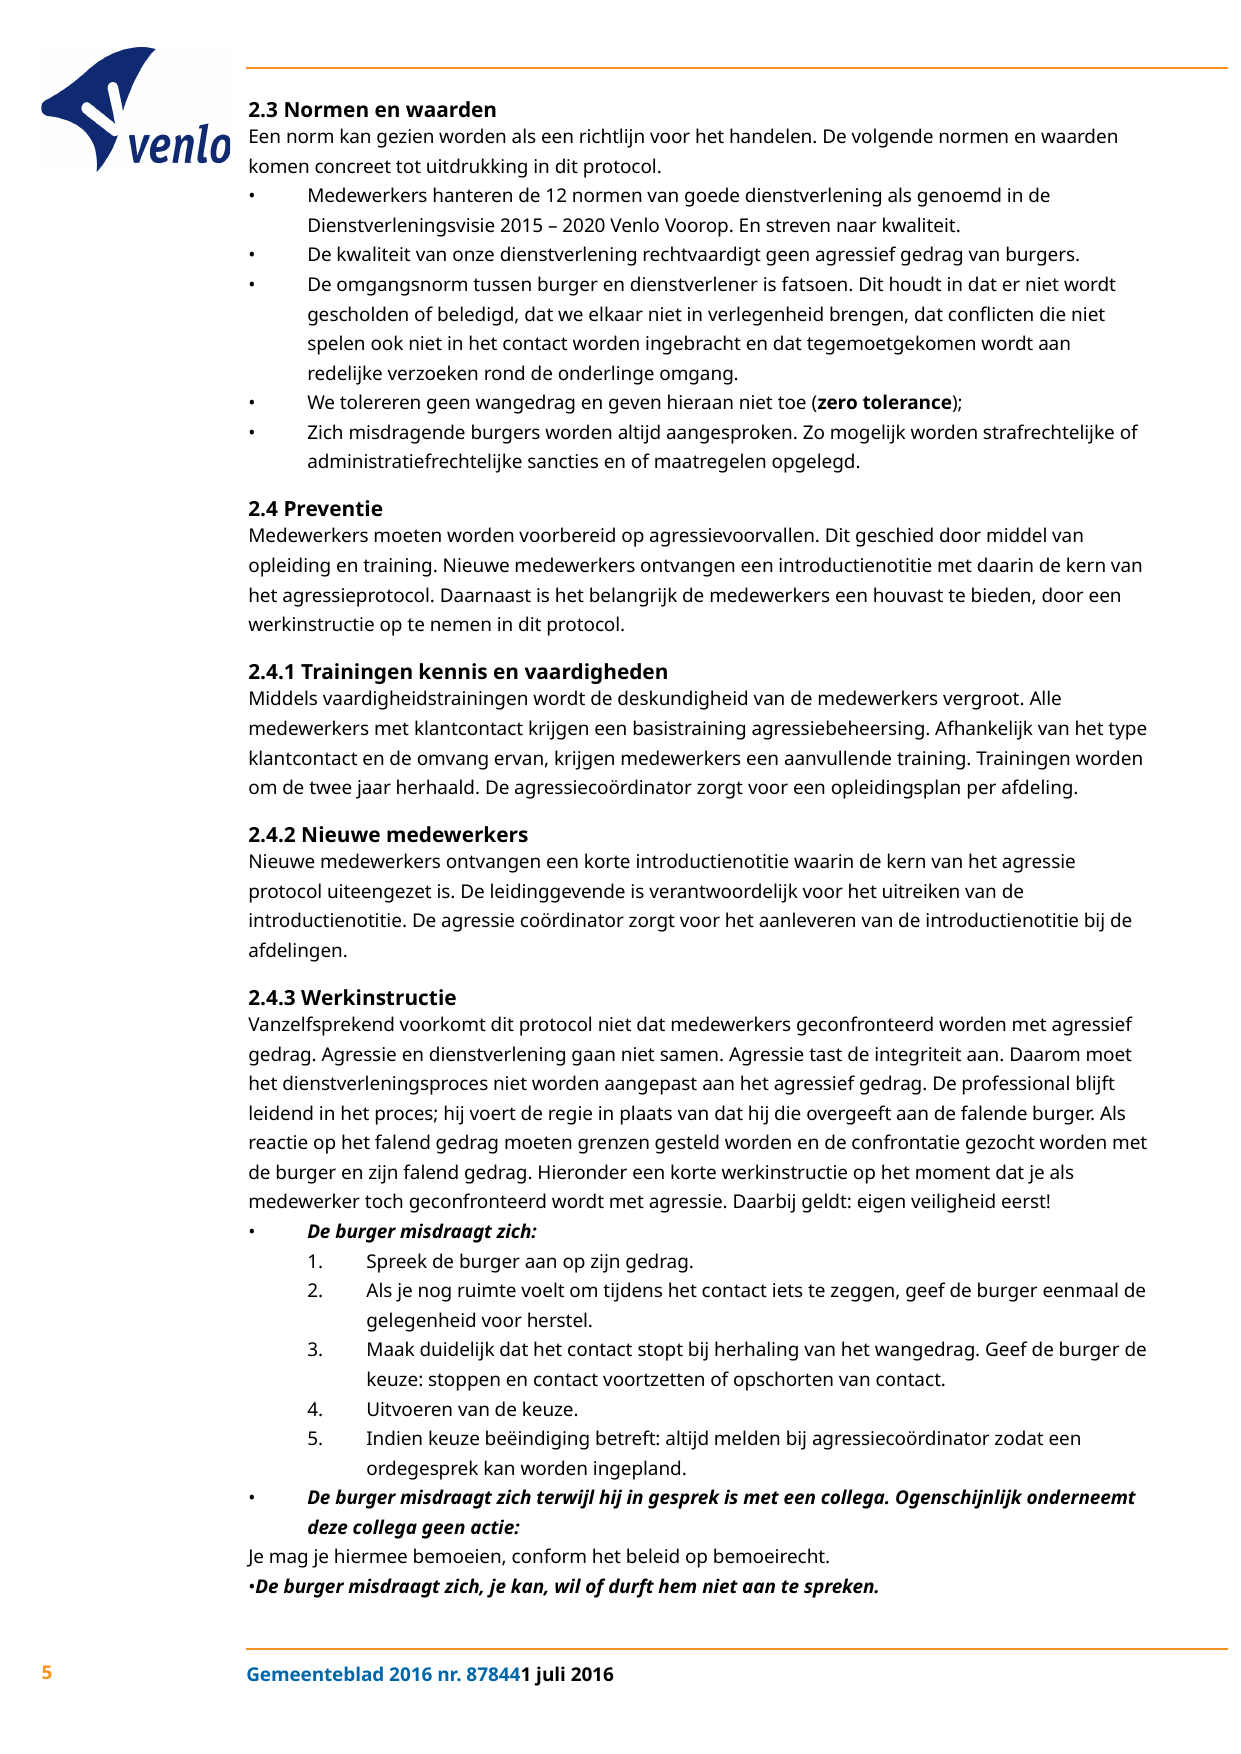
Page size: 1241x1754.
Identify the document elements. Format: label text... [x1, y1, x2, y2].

text 2.4 Preventie [248, 494, 1152, 523]
list De burger misdraagt zich: [248, 1218, 1152, 1244]
list Zich misdragende burgers worden altijd aangesproken. Zo mogelijk worden strafrechtelijke of administratiefrechtelijke sancties en of maatregelen opgelegd. [248, 419, 1152, 474]
list Uitvoeren van de keuze. [307, 1396, 1152, 1421]
text Een norm kan gezien worden als een richtlijn voor het handelen. De volgende normen en waarden komen concreet tot uitdrukking in dit protocol. [248, 123, 1152, 178]
list Als je nog ruimte voelt om tijdens het contact iets te zeggen, geef de burger eenmaal de gelegenheid voor herstel. [307, 1277, 1152, 1333]
list De omgangsnorm tussen burger en dienstverlener is fatsoen. Dit houdt in dat er niet wordt gescholden of beledigd, dat we elkaar niet in verlegenheid brengen, dat conflicten die niet spelen ook niet in het contact worden ingebracht en dat tegemoetgekomen wordt aan redelijke verzoeken rond de onderlinge omgang. [248, 271, 1152, 386]
text 2.4.1 Trainingen kennis en vaardigheden [248, 657, 1152, 686]
list Medewerkers hanteren de 12 normen van goede dienstverlening als genoemd in de Dienstverleningsvisie 2015 – 2020 Venlo Voorop. En streven naar kwaliteit. [248, 182, 1152, 238]
text •De burger misdraagt zich, je kan, wil of durft hem niet aan te spreken. [248, 1573, 1152, 1599]
text 2.3 Normen en waarden [248, 95, 1152, 123]
picture [41, 47, 231, 172]
text 2.4.3 Werkinstructie [248, 983, 1152, 1011]
list Indien keuze beëindiging betreft: altijd melden bij agressiecoördinator zodat een ordegesprek kan worden ingepland. [307, 1425, 1152, 1481]
list De kwaliteit van onze dienstverlening rechtvaardigt geen agressief gedrag van burgers. [248, 242, 1152, 267]
text Middels vaardigheidstrainingen wordt de deskundigheid van de medewerkers vergroot. Alle medewerkers met klantcontact krijgen een basistraining agressiebeheersing. Afhankelijk van het type klantcontact en de omvang ervan, krijgen medewerkers een aanvullende training. Trainingen worden om de twee jaar herhaald. De agressiecoördinator zorgt voor een opleidingsplan per afdeling. [248, 686, 1152, 800]
text Je mag je hiermee bemoeien, conform het beleid op bemoeirecht. [248, 1544, 1152, 1569]
list We tolereren geen wangedrag en geven hieraan niet toe (zero tolerance); [248, 389, 1152, 415]
list Maak duidelijk dat het contact stopt bij herhaling van het wangedrag. Geef de burger de keuze: stoppen en contact voortzetten of opschorten van contact. [307, 1337, 1152, 1392]
text Nieuwe medewerkers ontvangen een korte introductienotitie waarin de kern van het agressie protocol uiteengezet is. De leidinggevende is verantwoordelijk voor het uitreiken van de introductienotitie. De agressie coördinator zorgt voor het aanleveren van de introductienotitie bij de afdelingen. [248, 848, 1152, 963]
list De burger misdraagt zich terwijl hij in gesprek is met een collega. Ogenschijnlijk onderneemt deze collega geen actie: [248, 1484, 1152, 1540]
text Vanzelfsprekend voorkomt dit protocol niet dat medewerkers geconfronteerd worden met agressief gedrag. Agressie en dienstverlening gaan niet samen. Agressie tast de integriteit aan. Daarom moet het dienstverleningsproces niet worden aangepast aan het agressief gedrag. De professional blijft leidend in het proces; hij voert de regie in plaats van dat hij die overgeeft aan de falende burger. Als reactie op het falend gedrag moeten grenzen gesteld worden en de confrontatie gezocht worden met de burger en zijn falend gedrag. Hieronder een korte werkinstructie op het moment dat je als medewerker toch geconfronteerd wordt met agressie. Daarbij geldt: eigen veiligheid eerst! [248, 1011, 1152, 1214]
text 2.4.2 Nieuwe medewerkers [248, 820, 1152, 848]
text Medewerkers moeten worden voorbereid op agressievoorvallen. Dit geschied door middel van opleiding en training. Nieuwe medewerkers ontvangen een introductienotitie met daarin de kern van het agressieprotocol. Daarnaast is het belangrijk de medewerkers een houvast te bieden, door een werkinstructie op te nemen in dit protocol. [248, 523, 1152, 637]
list Spreek de burger aan op zijn gedrag. [307, 1248, 1152, 1273]
